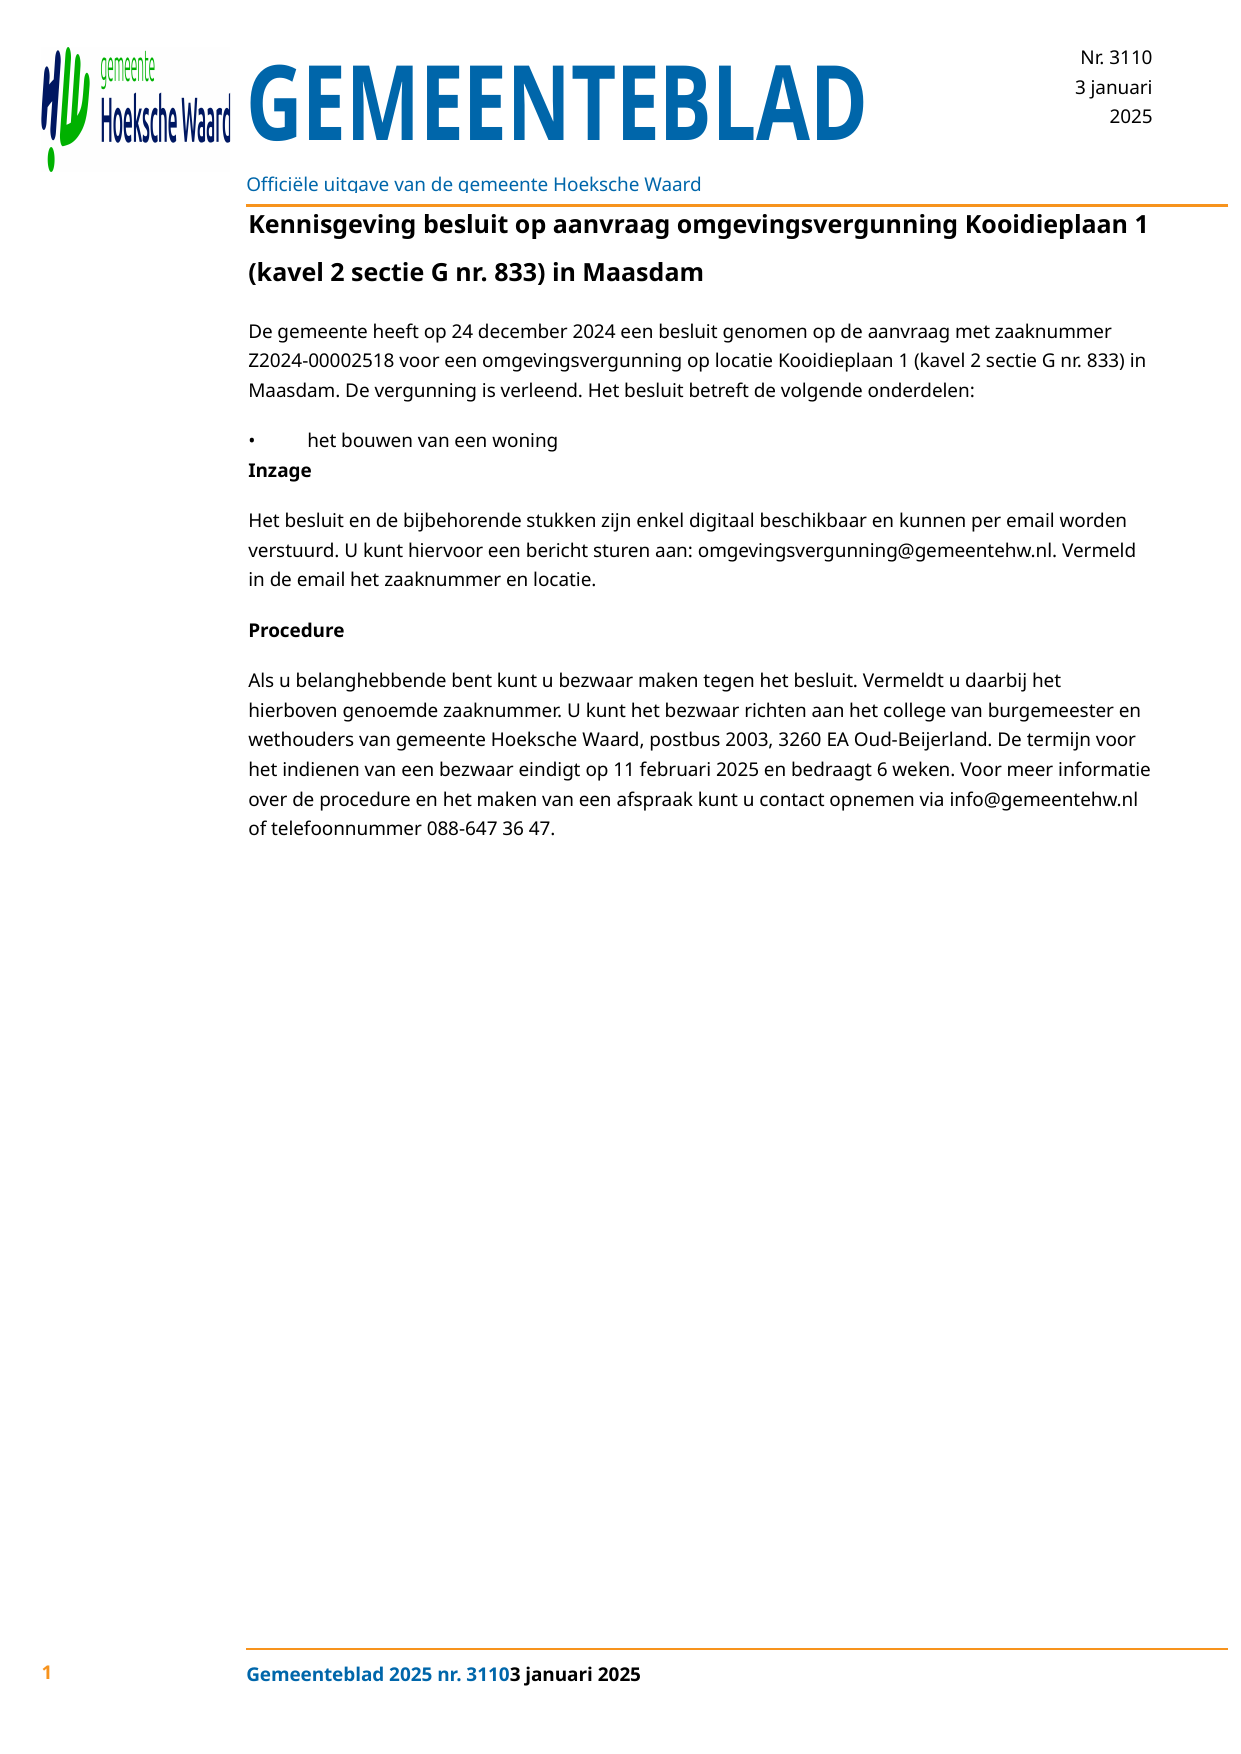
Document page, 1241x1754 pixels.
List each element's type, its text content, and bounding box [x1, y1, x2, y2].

text Het besluit en de bijbehorende stukken zijn enkel digitaal beschikbaar en kunnen per email worden verstuurd. U kunt hiervoor een bericht sturen aan: omgevingsvergunning@gemeentehw.nl. Vermeld in de email het zaaknummer en locatie. [248, 507, 1152, 592]
picture [41, 47, 231, 172]
text Procedure [248, 617, 1152, 643]
text De gemeente heeft op 24 december 2024 een besluit genomen op de aanvraag met zaaknummer Z2024-00002518 voor een omgevingsvergunning op locatie Kooidieplaan 1 (kavel 2 sectie G nr. 833) in Maasdam. De vergunning is verleend. Het besluit betreft de volgende onderdelen: [248, 318, 1152, 403]
text Inzage [248, 457, 1152, 483]
text Kennisgeving besluit op aanvraag omgevingsvergunning Kooidieplaan 1 (kavel 2 sectie G nr. 833) in Maasdam [248, 207, 1152, 288]
text Als u belanghebbende bent kunt u bezwaar maken tegen het besluit. Vermeldt u daarbij het hierboven genoemde zaaknummer. U kunt het bezwaar richten aan het college van burgemeester en wethouders van gemeente Hoeksche Waard, postbus 2003, 3260 EA Oud-Beijerland. De termijn voor het indienen van een bezwaar eindigt op 11 februari 2025 en bedraagt 6 weken. Voor meer informatie over de procedure en het maken van een afspraak kunt u contact opnemen via info@gemeentehw.nl of telefoonnummer 088-647 36 47. [248, 667, 1152, 841]
list het bouwen van een woning [248, 427, 1152, 453]
